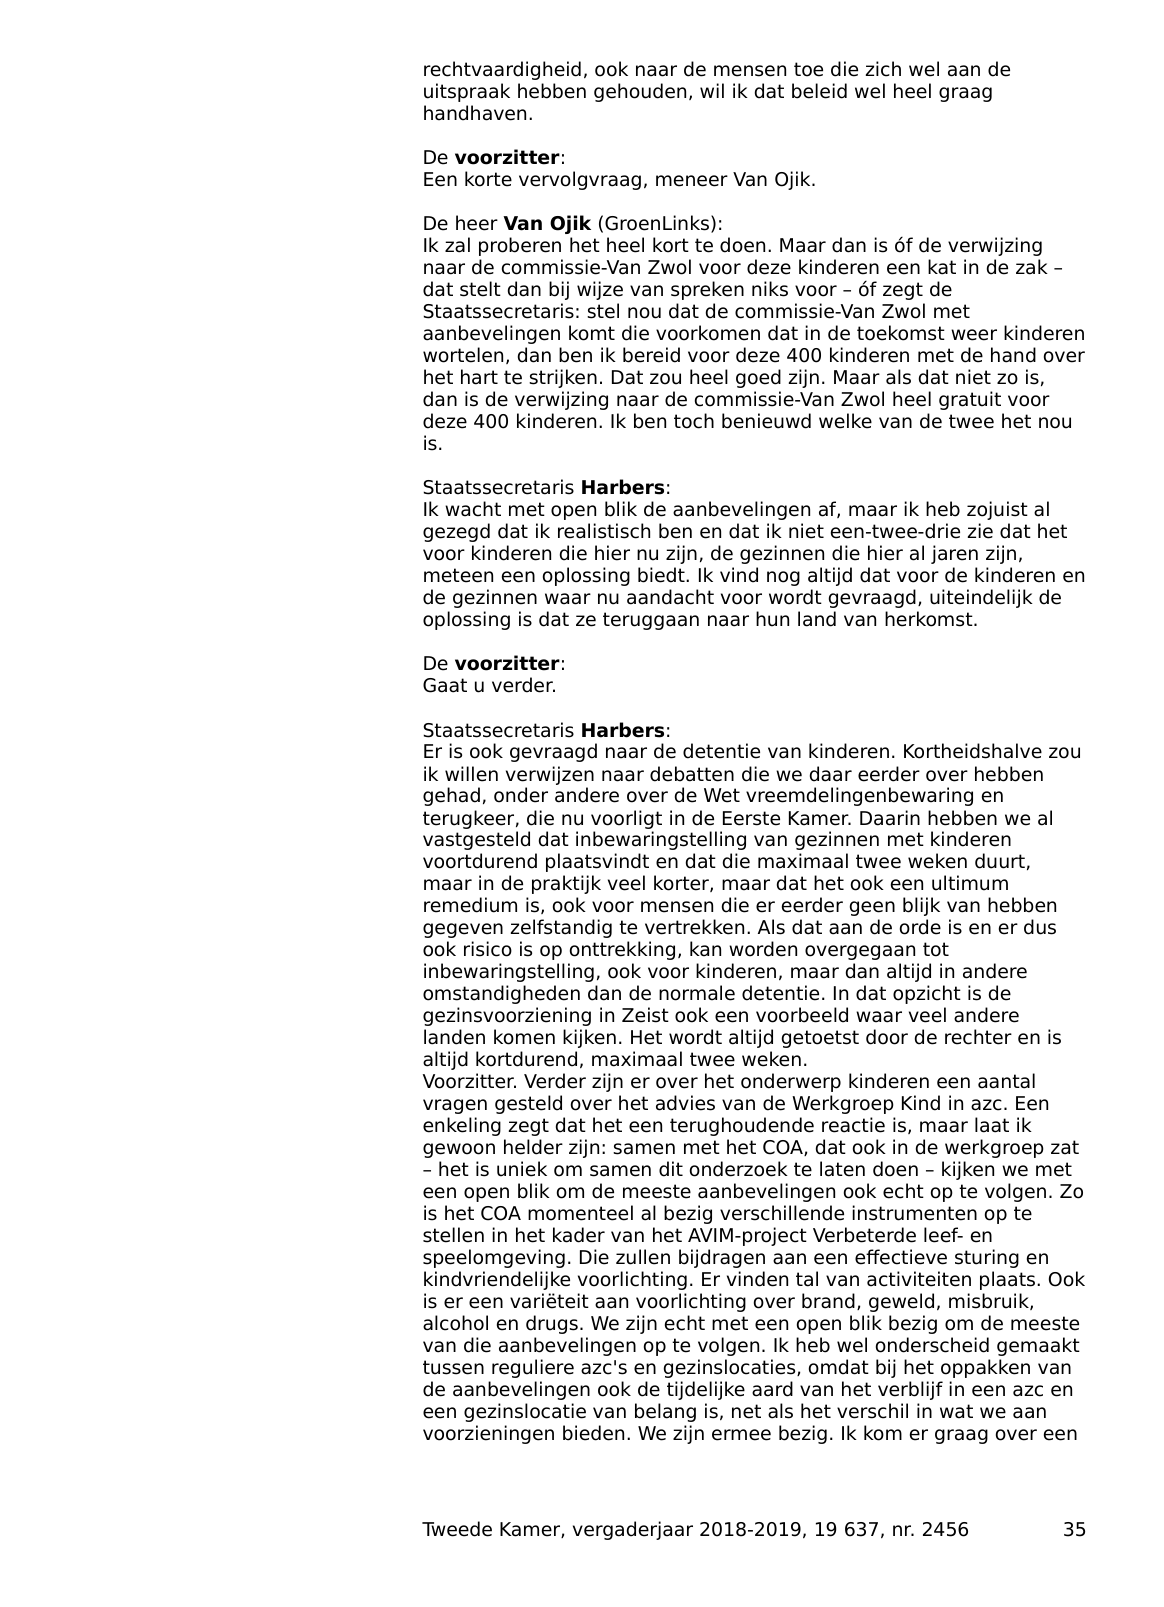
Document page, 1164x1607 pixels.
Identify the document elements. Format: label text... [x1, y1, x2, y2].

text Voorzitter. Verder zijn er over het onderwerp kinderen een aantal vragen gesteld over het advies van de Werkgroep Kind in azc. Een enkeling zegt dat het een terughoudende reactie is, maar laat ik gewoon helder zijn: samen met het COA, dat ook in de werkgroep zat – het is uniek om samen dit onderzoek te laten doen – kijken we met een open blik om de meeste aanbevelingen ook echt op te volgen. Zo is het COA momenteel al bezig verschillende instrumenten op te stellen in het kader van het AVIM-project Verbeterde leef- en speelomgeving. Die zullen bijdragen aan een effectieve sturing en kindvriendelijke voorlichting. Er vinden tal van activiteiten plaats. Ook is er een variëteit aan voorlichting over brand, geweld, misbruik, alcohol en drugs. We zijn echt met een open blik bezig om de meeste van die aanbevelingen op te volgen. Ik heb wel onderscheid gemaakt tussen reguliere azc's en gezinslocaties, omdat bij het oppakken van de aanbevelingen ook de tijdelijke aard van het verblijf in een azc en een gezinslocatie van belang is, net als het verschil in wat we aan voorzieningen bieden. We zijn ermee bezig. Ik kom er graag over een [422, 1071, 1087, 1445]
text Gaat u verder. [422, 675, 1087, 697]
text Een korte vervolgvraag, meneer Van Ojik. [422, 169, 1087, 191]
text De voorzitter: [422, 653, 1087, 675]
text rechtvaardigheid, ook naar de mensen toe die zich wel aan de uitspraak hebben gehouden, wil ik dat beleid wel heel graag handhaven. [422, 59, 1087, 125]
text De voorzitter: [422, 147, 1087, 169]
text De heer Van Ojik (GroenLinks): [422, 213, 1087, 235]
text Er is ook gevraagd naar de detentie van kinderen. Kortheidshalve zou ik willen verwijzen naar debatten die we daar eerder over hebben gehad, onder andere over de Wet vreemdelingenbewaring en terugkeer, die nu voorligt in de Eerste Kamer. Daarin hebben we al vastgesteld dat inbewaringstelling van gezinnen met kinderen voortdurend plaatsvindt en dat die maximaal twee weken duurt, maar in de praktijk veel korter, maar dat het ook een ultimum remedium is, ook voor mensen die er eerder geen blijk van hebben gegeven zelfstandig te vertrekken. Als dat aan de orde is en er dus ook risico is op onttrekking, kan worden overgegaan tot inbewaringstelling, ook voor kinderen, maar dan altijd in andere omstandigheden dan de normale detentie. In dat opzicht is de gezinsvoorziening in Zeist ook een voorbeeld waar veel andere landen komen kijken. Het wordt altijd getoetst door de rechter en is altijd kortdurend, maximaal twee weken. [422, 741, 1087, 1071]
text Staatssecretaris Harbers: [422, 719, 1087, 741]
text Ik zal proberen het heel kort te doen. Maar dan is óf de verwijzing naar de commissie-Van Zwol voor deze kinderen een kat in de zak – dat stelt dan bij wijze van spreken niks voor – óf zegt de Staatssecretaris: stel nou dat de commissie-Van Zwol met aanbevelingen komt die voorkomen dat in de toekomst weer kinderen wortelen, dan ben ik bereid voor deze 400 kinderen met de hand over het hart te strijken. Dat zou heel goed zijn. Maar als dat niet zo is, dan is de verwijzing naar de commissie-Van Zwol heel gratuit voor deze 400 kinderen. Ik ben toch benieuwd welke van de twee het nou is. [422, 235, 1087, 455]
text Ik wacht met open blik de aanbevelingen af, maar ik heb zojuist al gezegd dat ik realistisch ben en dat ik niet een-twee-drie zie dat het voor kinderen die hier nu zijn, de gezinnen die hier al jaren zijn, meteen een oplossing biedt. Ik vind nog altijd dat voor de kinderen en de gezinnen waar nu aandacht voor wordt gevraagd, uiteindelijk de oplossing is dat ze teruggaan naar hun land van herkomst. [422, 499, 1087, 631]
text Staatssecretaris Harbers: [422, 477, 1087, 499]
